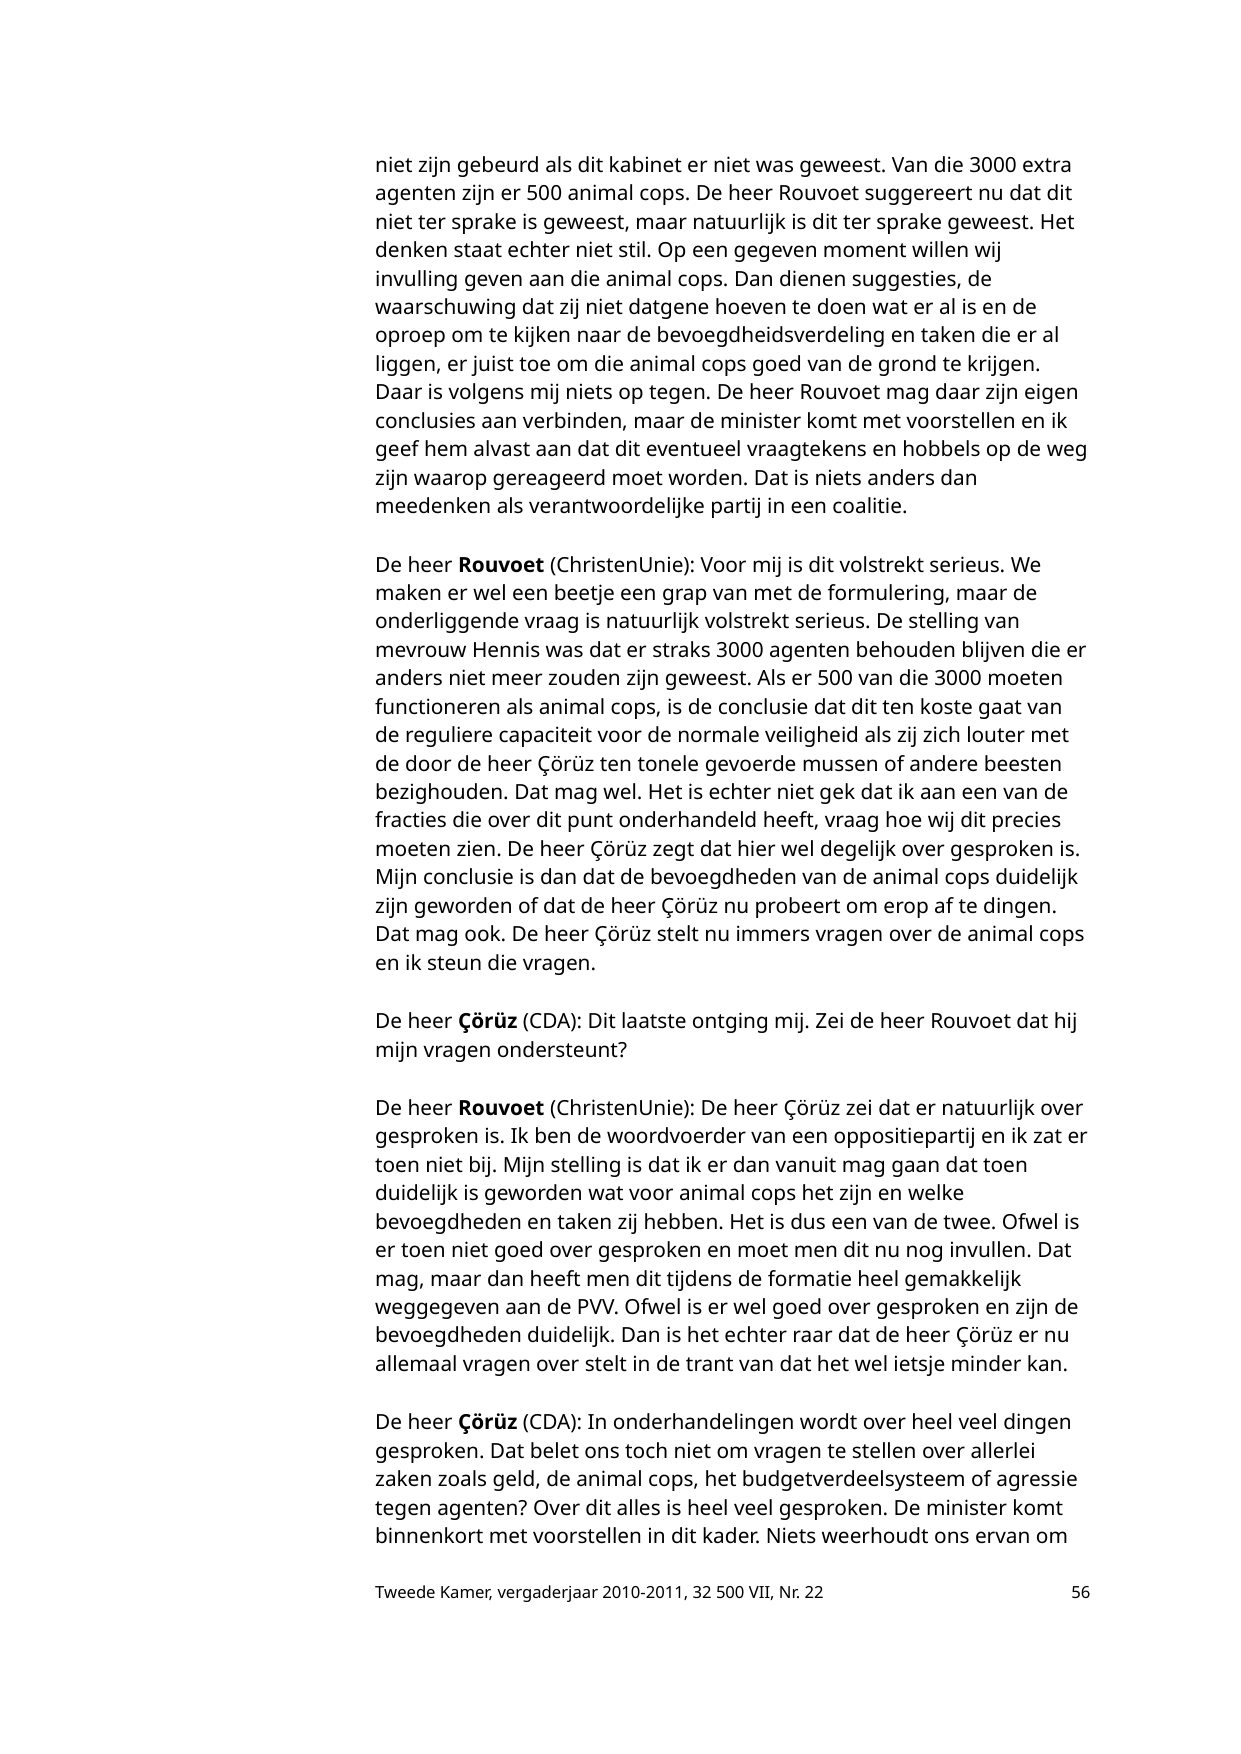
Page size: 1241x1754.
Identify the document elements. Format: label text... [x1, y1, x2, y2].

text De heer Çörüz (CDA): Dit laatste ontging mij. Zei de heer Rouvoet dat hij mijn vragen ondersteunt? [375, 1006, 1090, 1063]
text De heer Çörüz (CDA): In onderhandelingen wordt over heel veel dingen gesproken. Dat belet ons toch niet om vragen te stellen over allerlei zaken zoals geld, de animal cops, het budgetverdeelsysteem of agressie tegen agenten? Over dit alles is heel veel gesproken. De minister komt binnenkort met voorstellen in dit kader. Niets weerhoudt ons ervan om [375, 1407, 1090, 1550]
text niet zijn gebeurd als dit kabinet er niet was geweest. Van die 3000 extra agenten zijn er 500 animal cops. De heer Rouvoet suggereert nu dat dit niet ter sprake is geweest, maar natuurlijk is dit ter sprake geweest. Het denken staat echter niet stil. Op een gegeven moment willen wij invulling geven aan die animal cops. Dan dienen suggesties, de waarschuwing dat zij niet datgene hoeven te doen wat er al is en de oproep om te kijken naar de bevoegdheidsverdeling en taken die er al liggen, er juist toe om die animal cops goed van de grond te krijgen. Daar is volgens mij niets op tegen. De heer Rouvoet mag daar zijn eigen conclusies aan verbinden, maar de minister komt met voorstellen en ik geef hem alvast aan dat dit eventueel vraagtekens en hobbels op de weg zijn waarop gereageerd moet worden. Dat is niets anders dan meedenken als verantwoordelijke partij in een coalitie. [375, 150, 1090, 520]
text De heer Rouvoet (ChristenUnie): Voor mij is dit volstrekt serieus. We maken er wel een beetje een grap van met de formulering, maar de onderliggende vraag is natuurlijk volstrekt serieus. De stelling van mevrouw Hennis was dat er straks 3000 agenten behouden blijven die er anders niet meer zouden zijn geweest. Als er 500 van die 3000 moeten functioneren als animal cops, is de conclusie dat dit ten koste gaat van de reguliere capaciteit voor de normale veiligheid als zij zich louter met de door de heer Çörüz ten tonele gevoerde mussen of andere beesten bezighouden. Dat mag wel. Het is echter niet gek dat ik aan een van de fracties die over dit punt onderhandeld heeft, vraag hoe wij dit precies moeten zien. De heer Çörüz zegt dat hier wel degelijk over gesproken is. Mijn conclusie is dan dat de bevoegdheden van de animal cops duidelijk zijn geworden of dat de heer Çörüz nu probeert om erop af te dingen. Dat mag ook. De heer Çörüz stelt nu immers vragen over de animal cops en ik steun die vragen. [375, 550, 1090, 976]
text De heer Rouvoet (ChristenUnie): De heer Çörüz zei dat er natuurlijk over gesproken is. Ik ben de woordvoerder van een oppositiepartij en ik zat er toen niet bij. Mijn stelling is dat ik er dan vanuit mag gaan dat toen duidelijk is geworden wat voor animal cops het zijn en welke bevoegdheden en taken zij hebben. Het is dus een van de twee. Ofwel is er toen niet goed over gesproken en moet men dit nu nog invullen. Dat mag, maar dan heeft men dit tijdens de formatie heel gemakkelijk weggegeven aan de PVV. Ofwel is er wel goed over gesproken en zijn de bevoegdheden duidelijk. Dan is het echter raar dat de heer Çörüz er nu allemaal vragen over stelt in de trant van dat het wel ietsje minder kan. [375, 1093, 1090, 1377]
